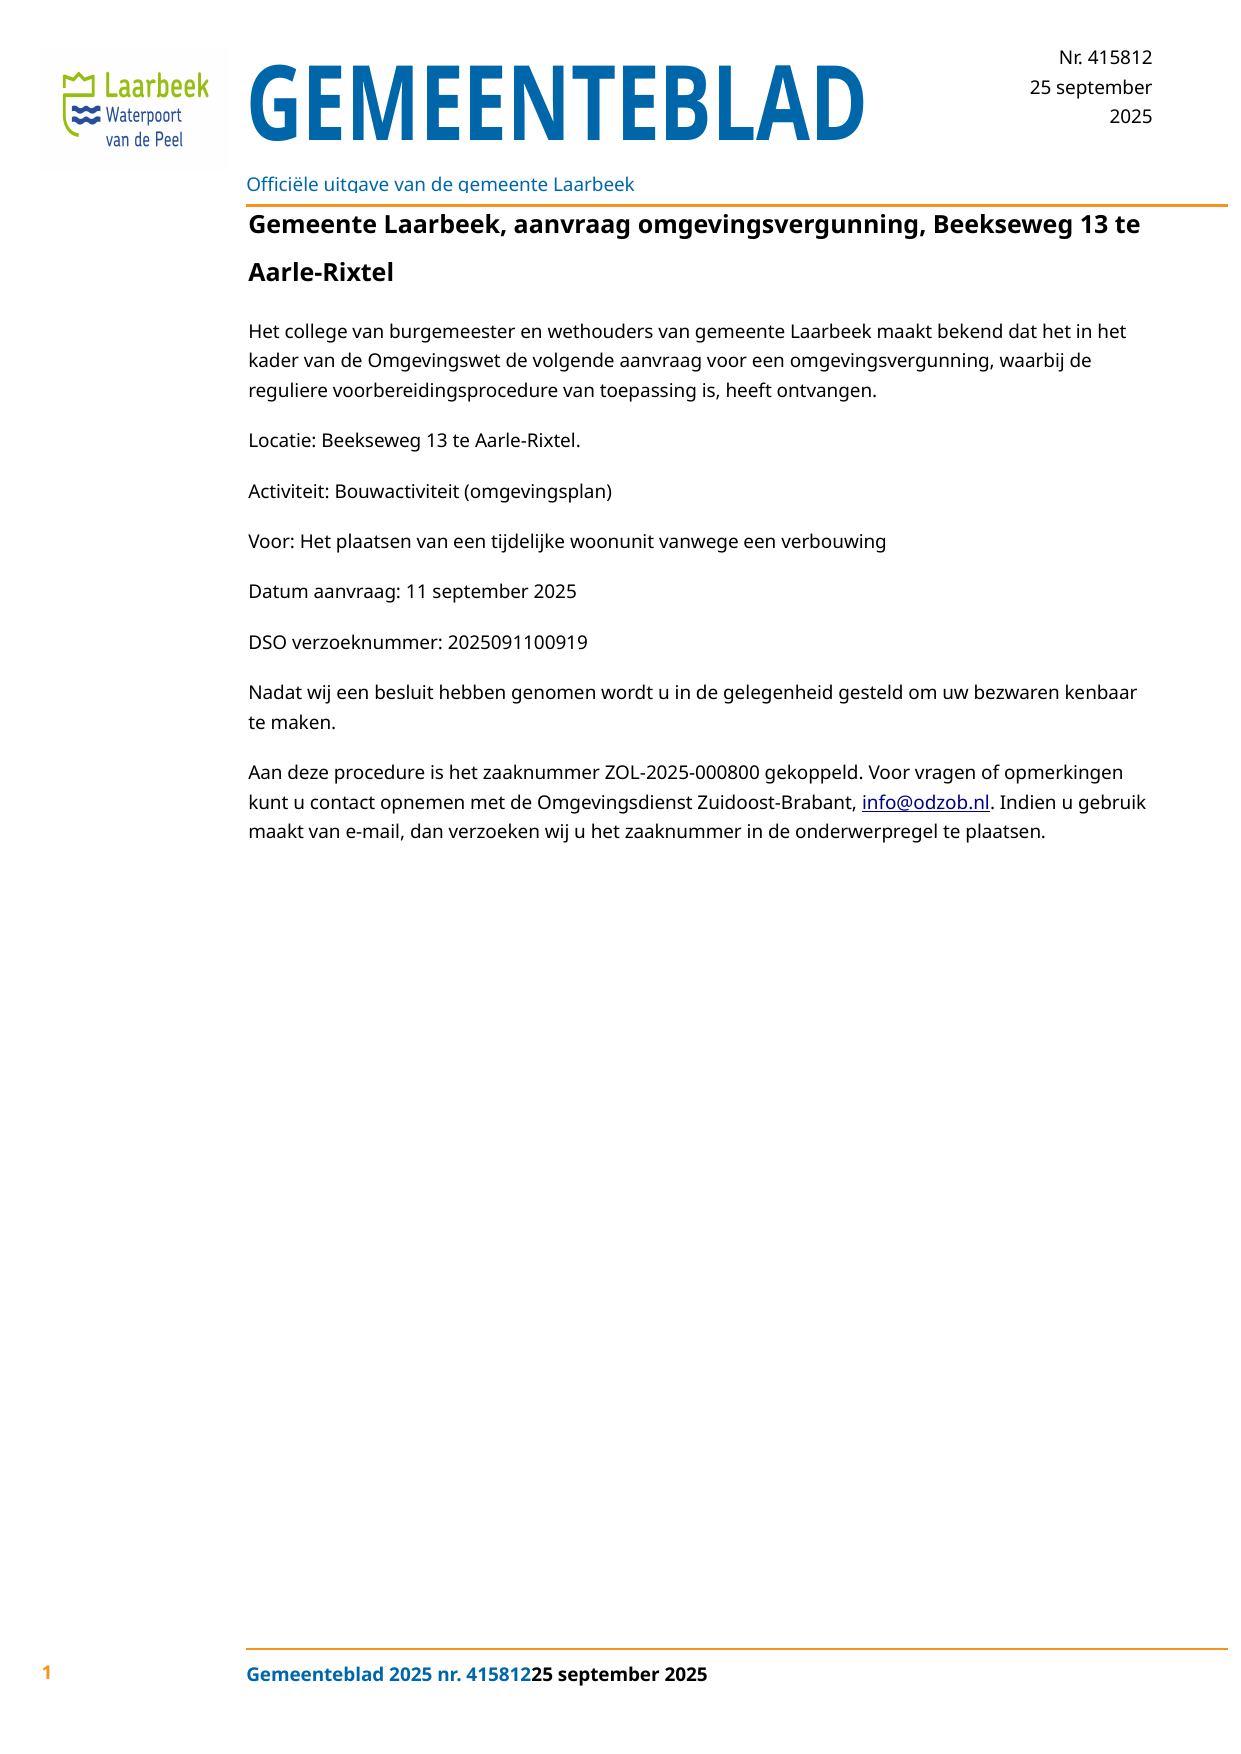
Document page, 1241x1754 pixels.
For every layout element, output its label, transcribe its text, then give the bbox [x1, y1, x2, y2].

text Datum aanvraag: 11 september 2025 [248, 579, 1152, 604]
text Gemeente Laarbeek, aanvraag omgevingsvergunning, Beekseweg 13 te Aarle-Rixtel [248, 207, 1152, 288]
text Activiteit: Bouwactiviteit (omgevingsplan) [248, 478, 1152, 504]
text Nadat wij een besluit hebben genomen wordt u in de gelegenheid gesteld om uw bezwaren kenbaar te maken. [248, 679, 1152, 735]
text Aan deze procedure is het zaaknummer ZOL-2025-000800 gekoppeld. Voor vragen of opmerkingen kunt u contact opnemen met de Omgevingsdienst Zuidoost-Brabant, info@odzob.nl. Indien u gebruik maakt van e-mail, dan verzoeken wij u het zaaknummer in de onderwerpregel te plaatsen. [248, 759, 1152, 844]
text DSO verzoeknummer: 2025091100919 [248, 629, 1152, 655]
text Het college van burgemeester en wethouders van gemeente Laarbeek maakt bekend dat het in het kader van de Omgevingswet de volgende aanvraag voor een omgevingsvergunning, waarbij de reguliere voorbereidingsprocedure van toepassing is, heeft ontvangen. [248, 318, 1152, 403]
text Voor: Het plaatsen van een tijdelijke woonunit vanwege een verbouwing [248, 528, 1152, 554]
picture [41, 47, 231, 172]
text Locatie: Beekseweg 13 te Aarle-Rixtel. [248, 427, 1152, 453]
